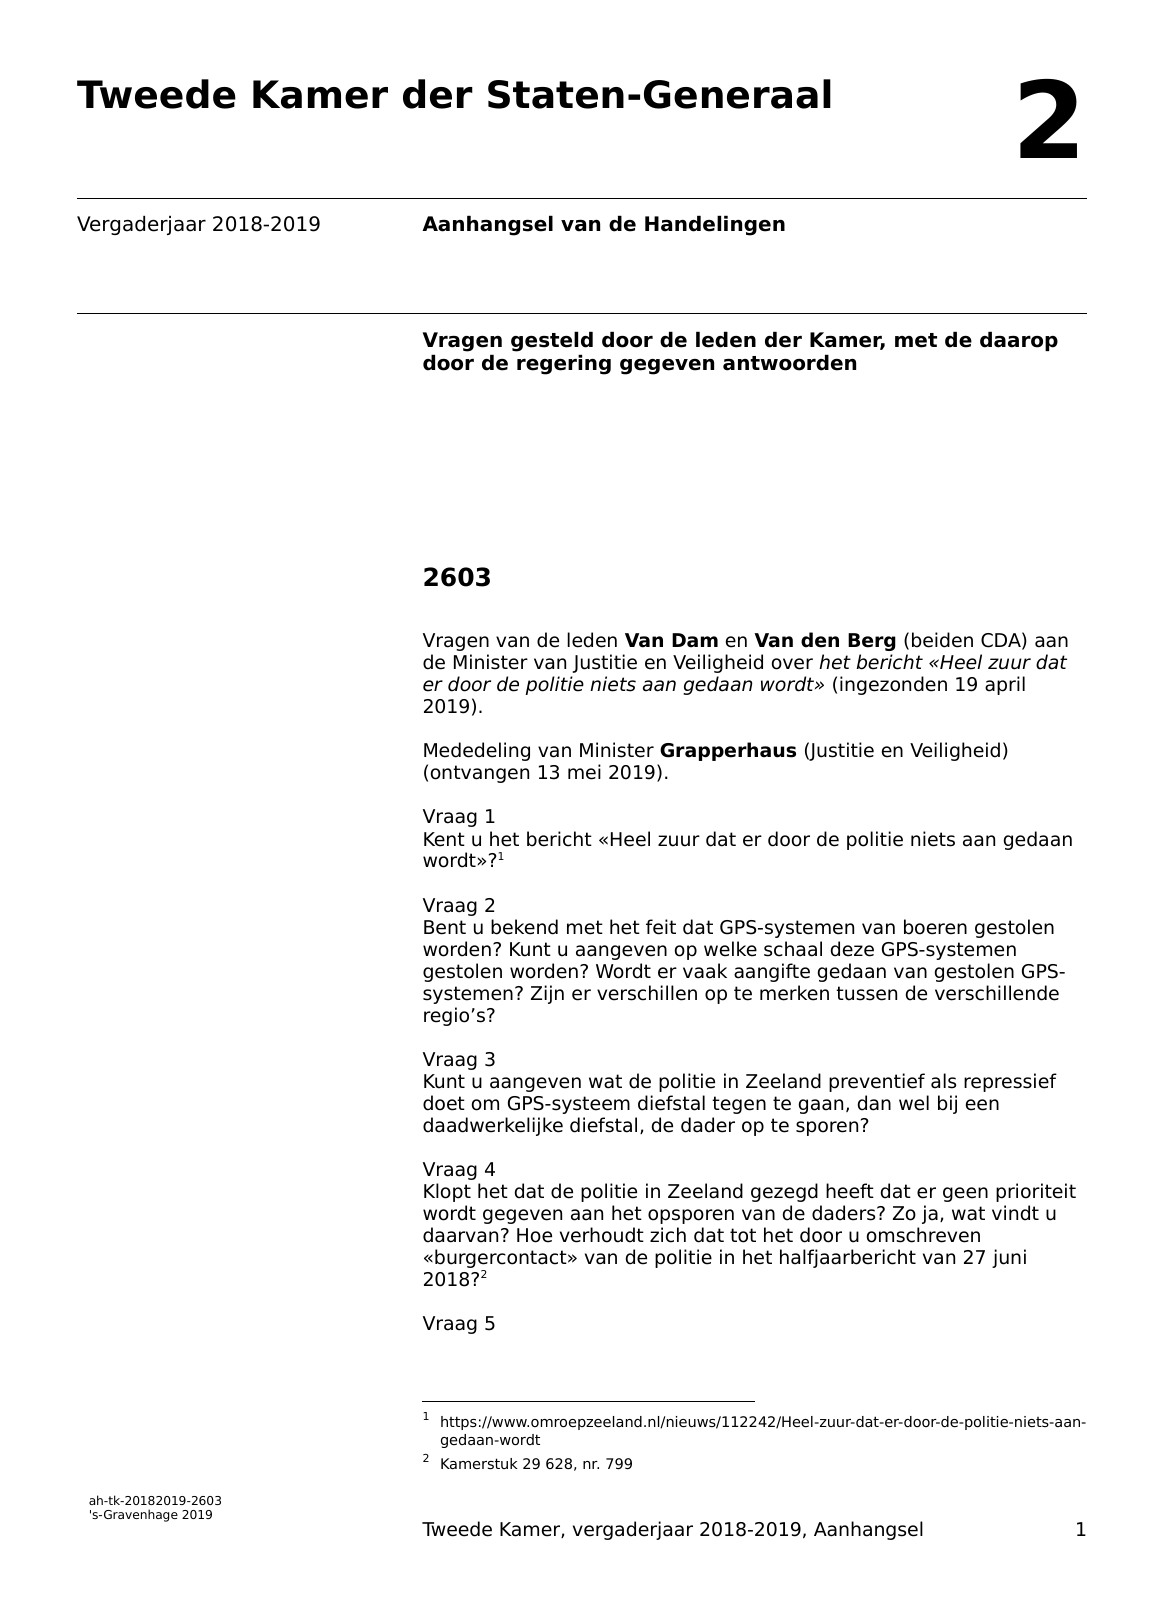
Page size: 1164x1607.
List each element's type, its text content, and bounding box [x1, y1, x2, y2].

table_header 2 [886, 59, 1087, 198]
text Kunt u aangeven wat de politie in Zeeland preventief als repressief doet om GPS-systeem diefstal tegen te gaan, dan wel bij een daadwerkelijke diefstal, de dader op te sporen? [422, 1071, 1087, 1137]
text Bent u bekend met het feit dat GPS-systemen van boeren gestolen worden? Kunt u aangeven op welke schaal deze GPS-systemen gestolen worden? Wordt er vaak aangifte gedaan van gestolen GPS-systemen? Zijn er verschillen op te merken tussen de verschillende regio’s? [422, 917, 1087, 1026]
text Mededeling van Minister Grapperhaus (Justitie en Veiligheid) (ontvangen 13 mei 2019). [422, 740, 1087, 784]
text ah-tk-20182019-2603 [88, 1494, 323, 1508]
table_cell [77, 314, 422, 375]
text Kamerstuk 29 628, nr. 799 [422, 1452, 1087, 1474]
text Vraag 1 [422, 806, 1087, 828]
text 2603 [422, 563, 1087, 592]
table_cell Vragen gesteld door de leden der Kamer, met de daarop door de regering gegeven antwoorden [422, 314, 1087, 375]
text Klopt het dat de politie in Zeeland gezegd heeft dat er geen prioriteit wordt gegeven aan het opsporen van de daders? Zo ja, wat vindt u daarvan? Hoe verhoudt zich dat tot het door u omschreven «burgercontact» van de politie in het halfjaarbericht van 27 juni 2018? [422, 1181, 1087, 1291]
table_cell Aanhangsel van de Handelingen [422, 199, 1087, 313]
text Kent u het bericht «Heel zuur dat er door de politie niets aan gedaan wordt»? [422, 828, 1087, 872]
text Vraag 3 [422, 1049, 1087, 1071]
text Vragen van de leden Van Dam en Van den Berg (beiden CDA) aan de Minister van Justitie en Veiligheid over het bericht «Heel zuur dat er door de politie niets aan gedaan wordt» (ingezonden 19 april 2019). [422, 630, 1087, 718]
text Vraag 5 [422, 1313, 1087, 1335]
text https://www.omroepzeeland.nl/nieuws/112242/Heel-zuur-dat-er-door-de-politie-niets-aan-gedaan-wordt [422, 1410, 1087, 1449]
text Vraag 4 [422, 1159, 1087, 1181]
text 's-Gravenhage 2019 [88, 1508, 323, 1522]
text Vraag 2 [422, 894, 1087, 917]
table_header Tweede Kamer der Staten-Generaal [77, 59, 886, 198]
table_cell Vergaderjaar 2018-2019 [77, 199, 422, 313]
